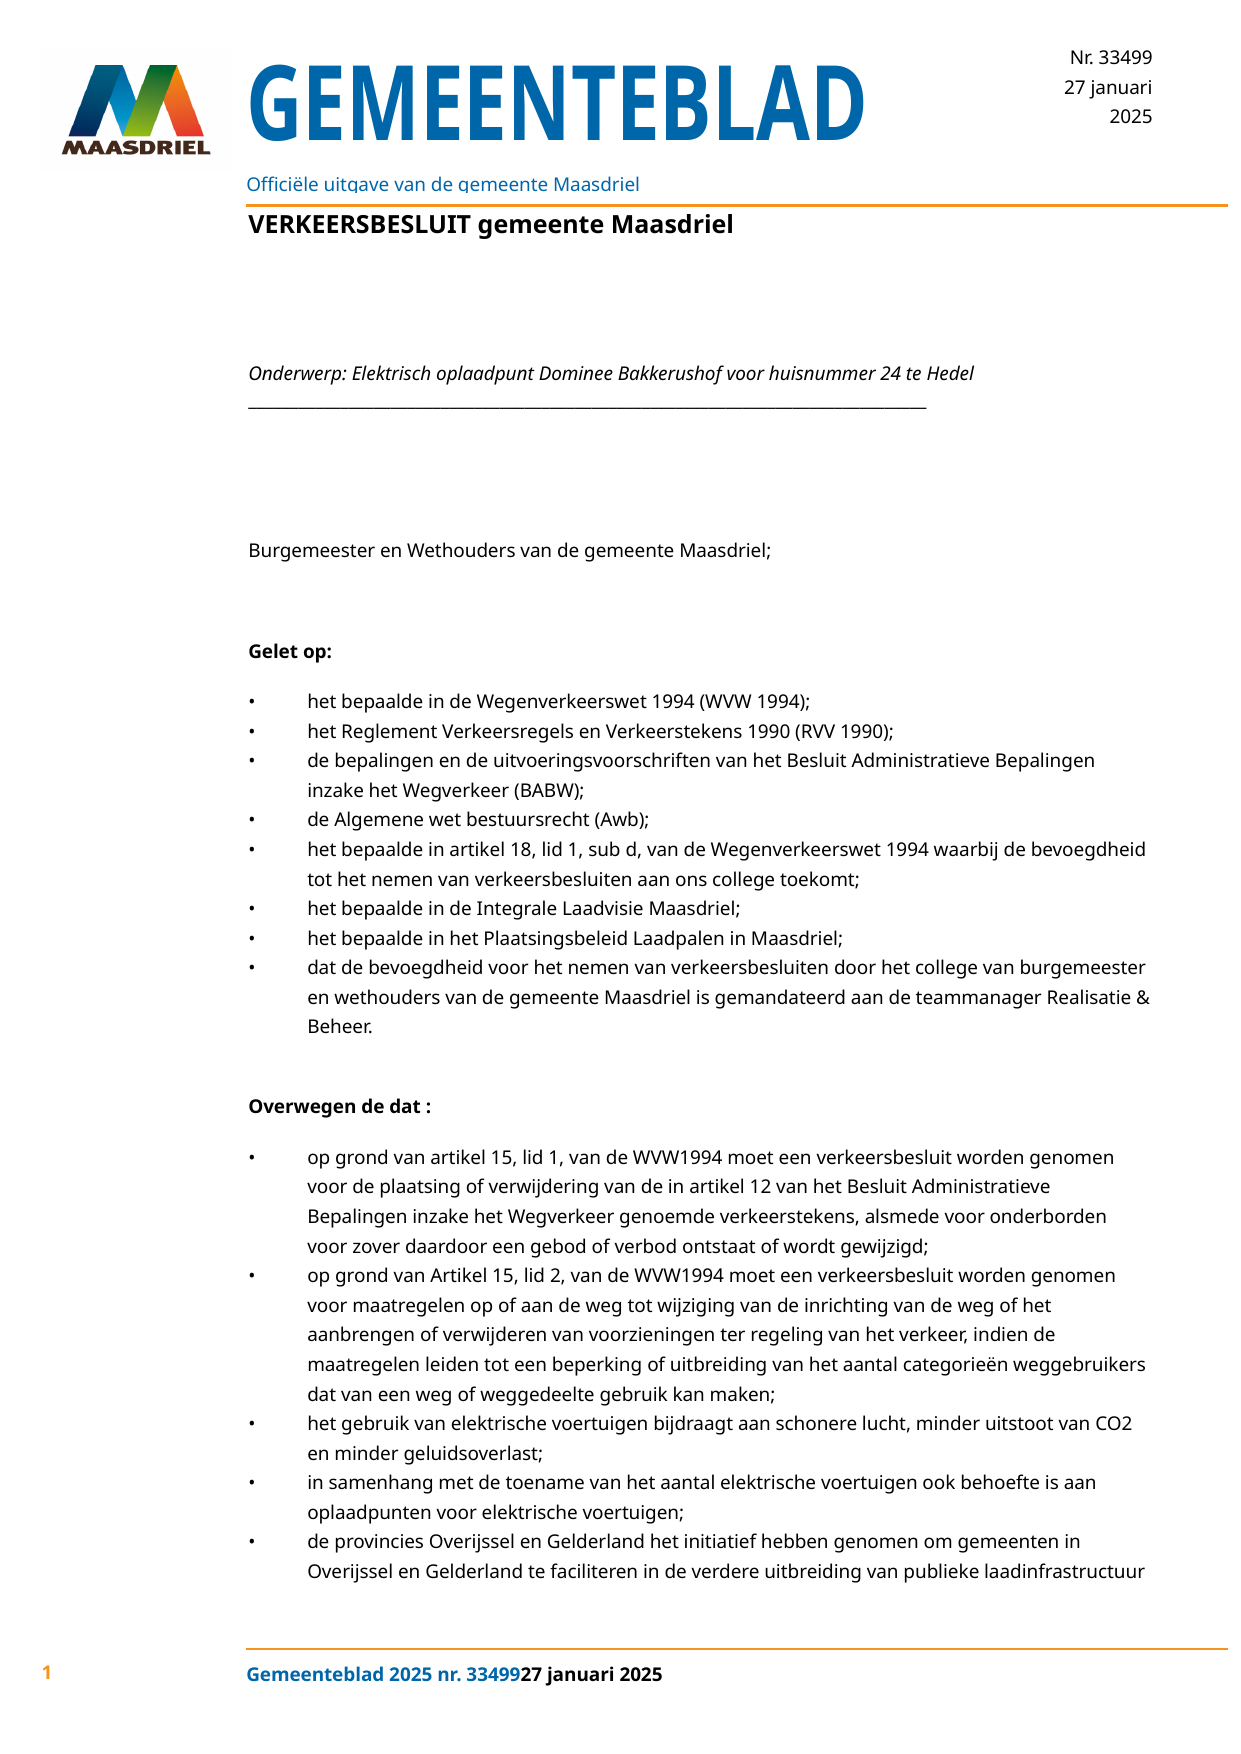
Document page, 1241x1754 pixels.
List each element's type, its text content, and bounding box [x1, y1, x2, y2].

list het bepaalde in het Plaatsingsbeleid Laadpalen in Maasdriel; [248, 925, 1152, 951]
text VERKEERSBESLUIT gemeente Maasdriel [248, 207, 1152, 241]
list het Reglement Verkeersregels en Verkeerstekens 1990 (RVV 1990); [248, 718, 1152, 743]
list het bepaalde in de Wegenverkeerswet 1994 (WVW 1994); [248, 688, 1152, 714]
text Overwegen de dat : [248, 1094, 1152, 1119]
picture [41, 47, 231, 172]
text Onderwerp: Elektrisch oplaadpunt Dominee Bakkerushof voor huisnummer 24 te Hedel [248, 360, 1152, 386]
list in samenhang met de toename van het aantal elektrische voertuigen ook behoefte is aan oplaadpunten voor elektrische voertuigen; [248, 1469, 1152, 1525]
text _________________________________________________________________________________ [248, 386, 1152, 411]
list de provincies Overijssel en Gelderland het initiatief hebben genomen om gemeenten in Overijssel en Gelderland te faciliteren in de verdere uitbreiding van publieke laadinfrastructuur [248, 1529, 1152, 1584]
text Gelet op: [248, 638, 1152, 663]
list de bepalingen en de uitvoeringsvoorschriften van het Besluit Administratieve Bepalingen inzake het Wegverkeer (BABW); [248, 747, 1152, 803]
list dat de bevoegdheid voor het nemen van verkeersbesluiten door het college van burgemeester en wethouders van de gemeente Maasdriel is gemandateerd aan de teammanager Realisatie & Beheer. [248, 954, 1152, 1039]
list de Algemene wet bestuursrecht (Awb); [248, 807, 1152, 832]
list het bepaalde in de Integrale Laadvisie Maasdriel; [248, 895, 1152, 921]
list op grond van Artikel 15, lid 2, van de WVW1994 moet een verkeersbesluit worden genomen voor maatregelen op of aan de weg tot wijziging van de inrichting van de weg of het aanbrengen of verwijderen van voorzieningen ter regeling van het verkeer, indien de maatregelen leiden tot een beperking of uitbreiding van het aantal categorieën weggebruikers dat van een weg of weggedeelte gebruik kan maken; [248, 1262, 1152, 1406]
text Burgemeester en Wethouders van de gemeente Maasdriel; [248, 537, 1152, 563]
list het bepaalde in artikel 18, lid 1, sub d, van de Wegenverkeerswet 1994 waarbij de bevoegdheid tot het nemen van verkeersbesluiten aan ons college toekomt; [248, 836, 1152, 891]
list op grond van artikel 15, lid 1, van de WVW1994 moet een verkeersbesluit worden genomen voor de plaatsing of verwijdering van de in artikel 12 van het Besluit Administratieve Bepalingen inzake het Wegverkeer genoemde verkeerstekens, alsmede voor onderborden voor zover daardoor een gebod of verbod ontstaat of wordt gewijzigd; [248, 1144, 1152, 1258]
list het gebruik van elektrische voertuigen bijdraagt aan schonere lucht, minder uitstoot van CO2 en minder geluidsoverlast; [248, 1410, 1152, 1466]
